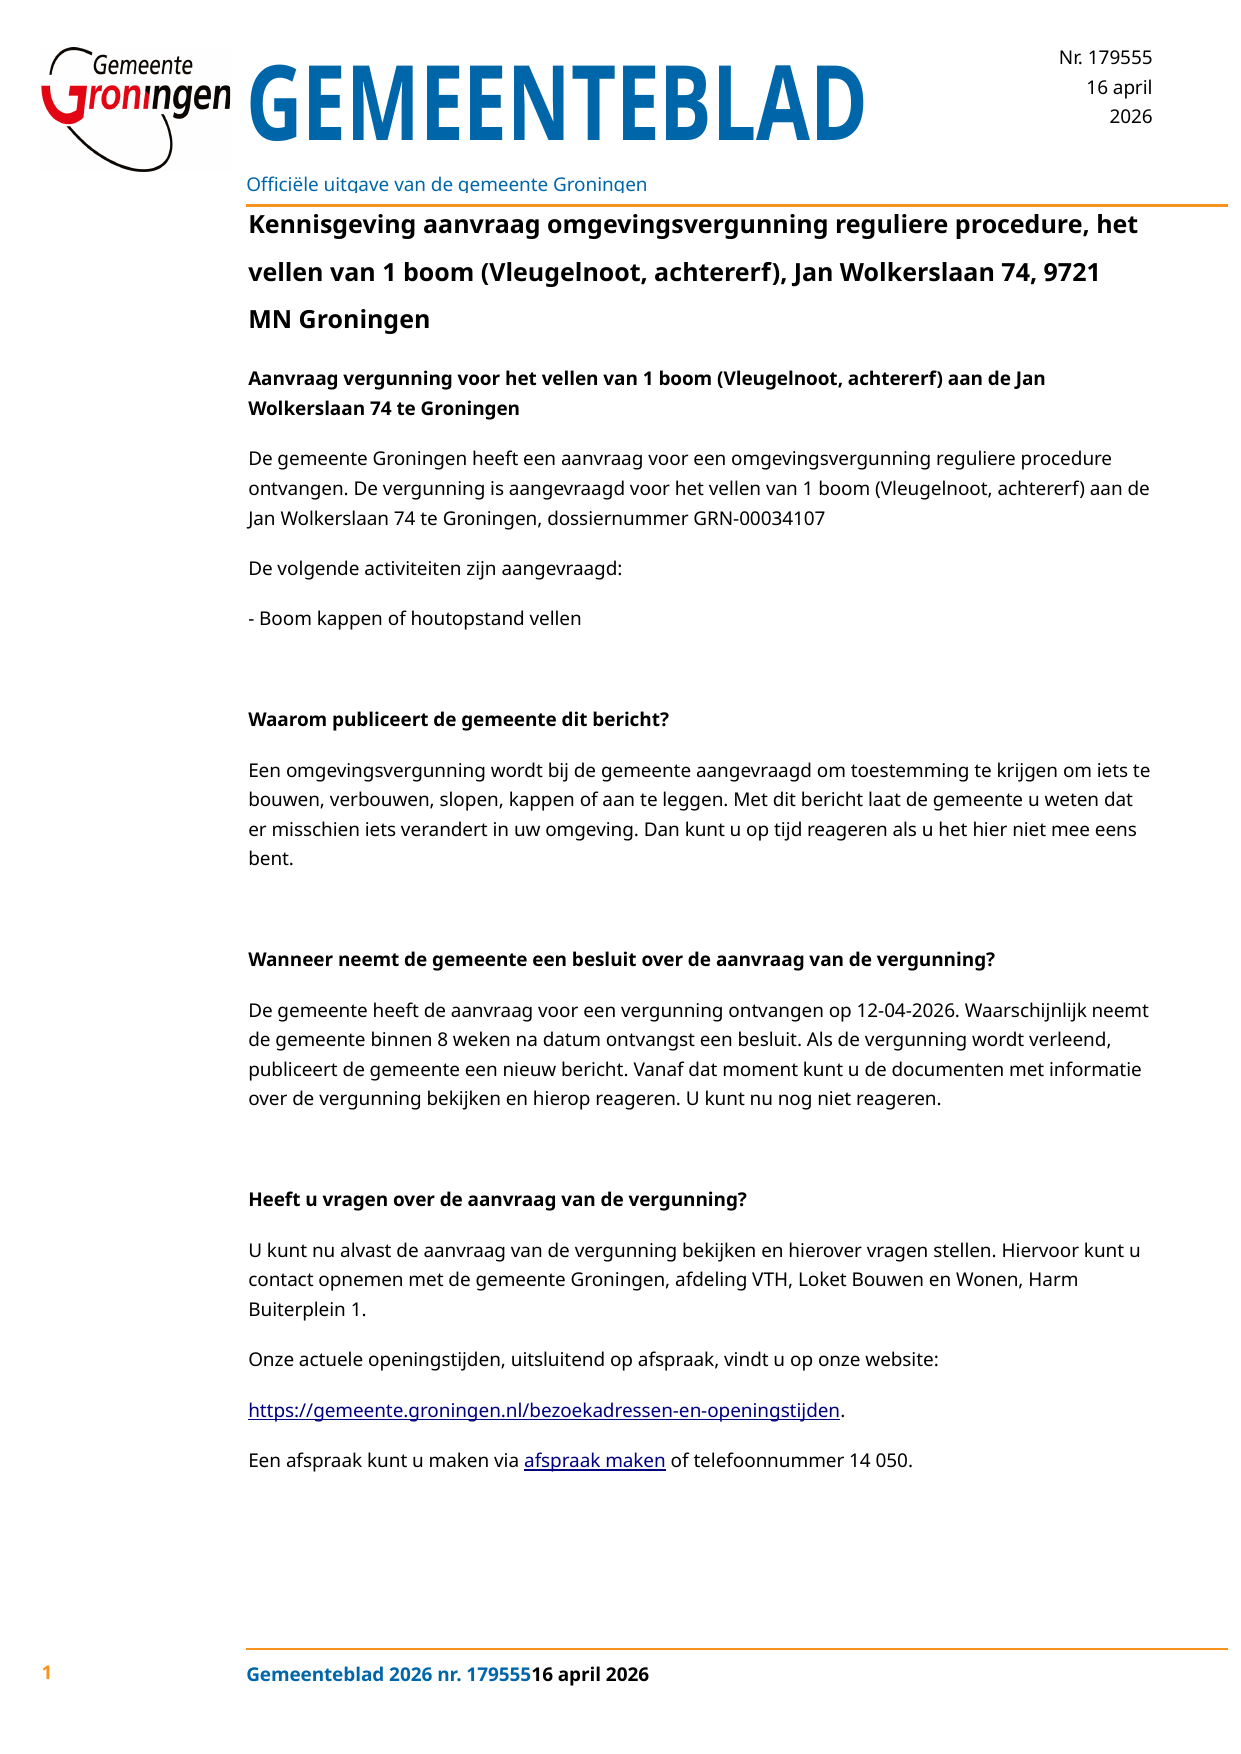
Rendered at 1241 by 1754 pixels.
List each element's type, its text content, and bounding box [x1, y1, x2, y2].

text Een omgevingsvergunning wordt bij de gemeente aangevraagd om toestemming te krijgen om iets te bouwen, verbouwen, slopen, kappen of aan te leggen. Met dit bericht laat de gemeente u weten dat er misschien iets verandert in uw omgeving. Dan kunt u op tijd reageren als u het hier niet mee eens bent. [248, 757, 1152, 871]
text De volgende activiteiten zijn aangevraagd: [248, 555, 1152, 581]
text De gemeente Groningen heeft een aanvraag voor een omgevingsvergunning reguliere procedure ontvangen. De vergunning is aangevraagd voor het vellen van 1 boom (Vleugelnoot, achtererf) aan de Jan Wolkerslaan 74 te Groningen, dossiernummer GRN-00034107 [248, 446, 1152, 530]
text Wanneer neemt de gemeente een besluit over de aanvraag van de vergunning? [248, 946, 1152, 972]
text Een afspraak kunt u maken via afspraak maken of telefoonnummer 14 050. [248, 1447, 1152, 1473]
picture [41, 47, 231, 172]
text Kennisgeving aanvraag omgevingsvergunning reguliere procedure, het vellen van 1 boom (Vleugelnoot, achtererf), Jan Wolkerslaan 74, 9721 MN Groningen [248, 207, 1152, 336]
text https://gemeente.groningen.nl/bezoekadressen-en-openingstijden. [248, 1397, 1152, 1422]
text - Boom kappen of houtopstand vellen [248, 606, 1152, 631]
text De gemeente heeft de aanvraag voor een vergunning ontvangen op 12-04-2026. Waarschijnlijk neemt de gemeente binnen 8 weken na datum ontvangst een besluit. Als de vergunning wordt verleend, publiceert de gemeente een nieuw bericht. Vanaf dat moment kunt u de documenten met informatie over de vergunning bekijken en hierop reageren. U kunt nu nog niet reageren. [248, 997, 1152, 1111]
text U kunt nu alvast de aanvraag van de vergunning bekijken en hierover vragen stellen. Hiervoor kunt u contact opnemen met de gemeente Groningen, afdeling VTH, Loket Bouwen en Wonen, Harm Buiterplein 1. [248, 1237, 1152, 1322]
text Waarom publiceert de gemeente dit bericht? [248, 706, 1152, 732]
text Heeft u vragen over de aanvraag van de vergunning? [248, 1186, 1152, 1212]
text Onze actuele openingstijden, uitsluitend op afspraak, vindt u op onze website: [248, 1346, 1152, 1372]
text Aanvraag vergunning voor het vellen van 1 boom (Vleugelnoot, achtererf) aan de Jan Wolkerslaan 74 te Groningen [248, 366, 1152, 421]
